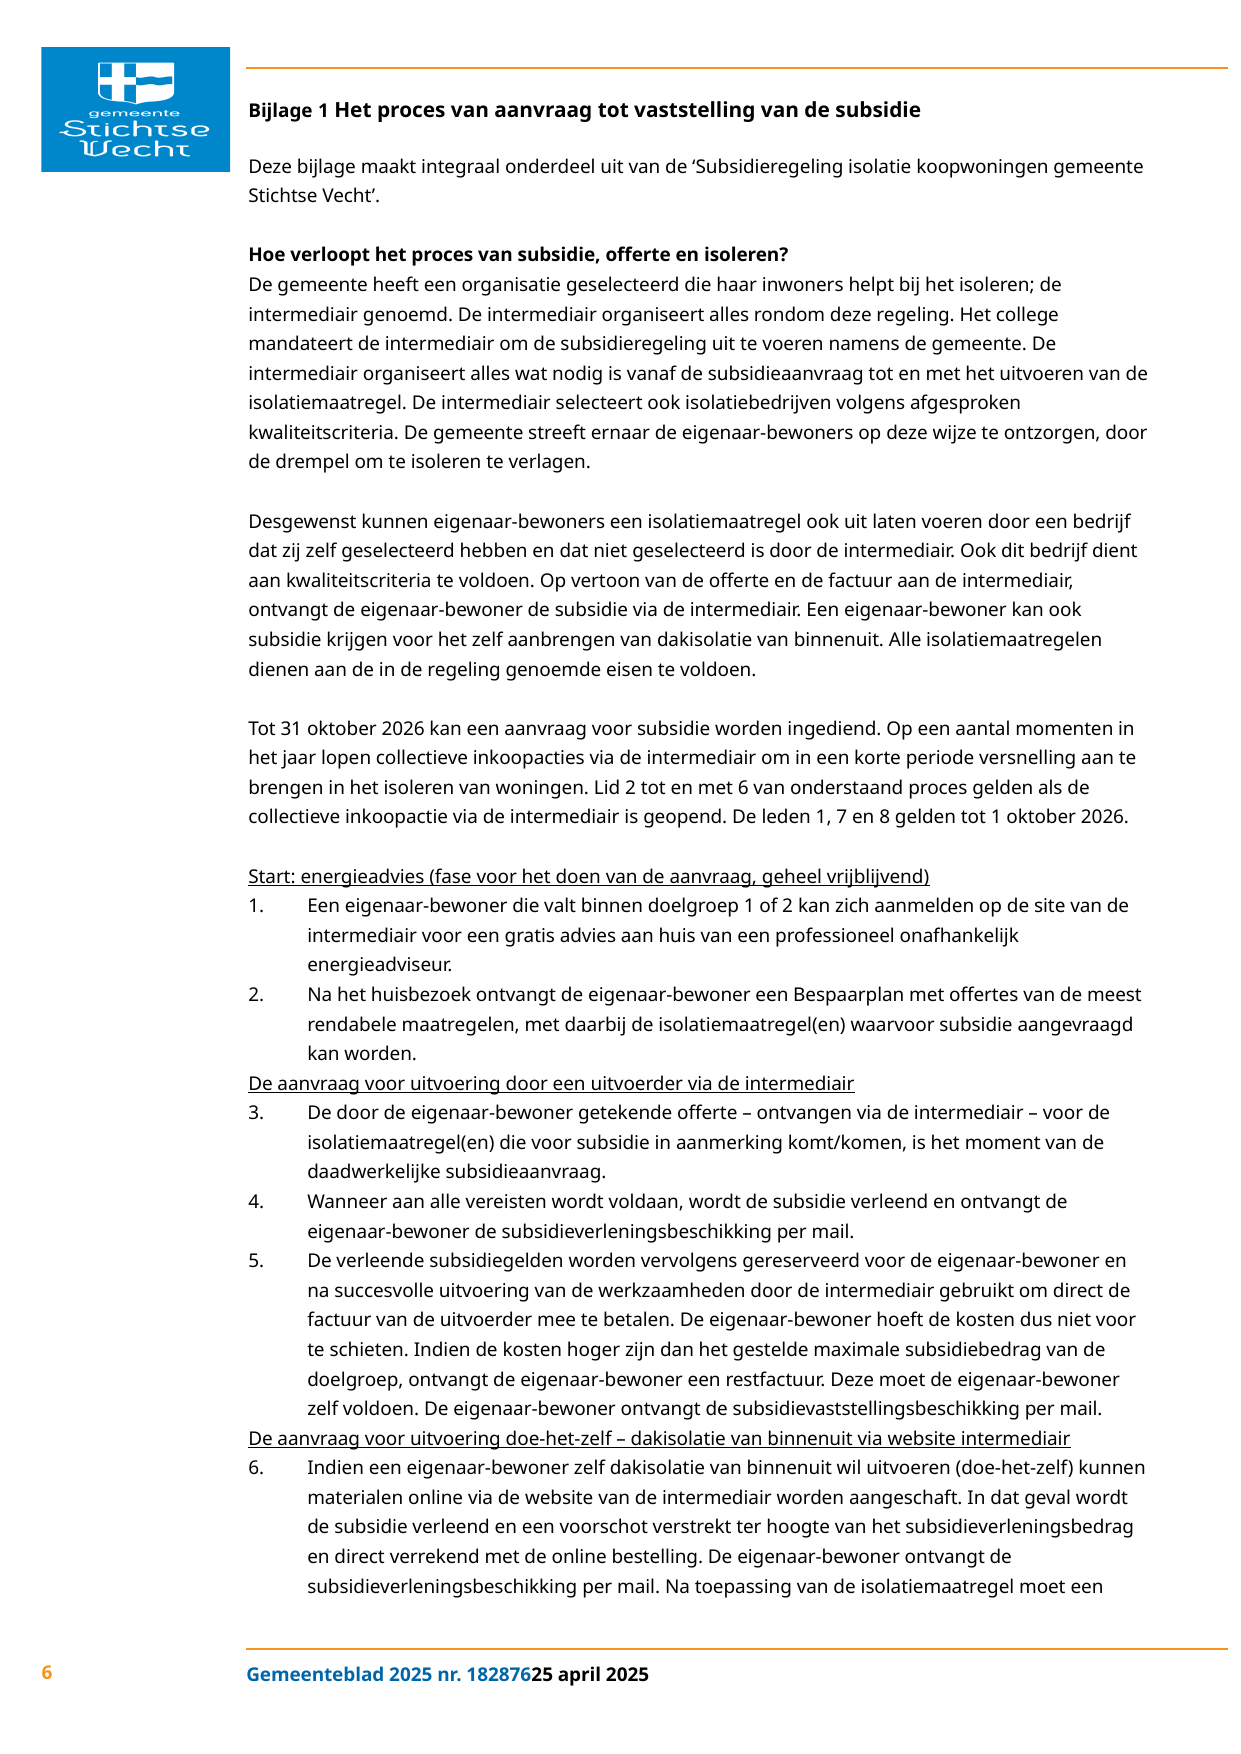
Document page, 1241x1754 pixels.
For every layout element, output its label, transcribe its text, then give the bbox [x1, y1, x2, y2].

text Bijlage 1 Het proces van aanvraag tot vaststelling van de subsidie [248, 95, 1152, 123]
list Na het huisbezoek ontvangt de eigenaar-bewoner een Bespaarplan met offertes van de meest rendabele maatregelen, met daarbij de isolatiemaatregel(en) waarvoor subsidie aangevraagd kan worden. [248, 981, 1152, 1066]
list De door de eigenaar-bewoner getekende offerte – ontvangen via de intermediair – voor de isolatiemaatregel(en) die voor subsidie in aanmerking komt/komen, is het moment van de daadwerkelijke subsidieaanvraag. [248, 1099, 1152, 1184]
text De aanvraag voor uitvoering door een uitvoerder via de intermediair [248, 1070, 1152, 1096]
picture [99, 63, 135, 101]
list De verleende subsidiegelden worden vervolgens gereserveerd voor de eigenaar-bewoner en na succesvolle uitvoering van de werkzaamheden door de intermediair gebruikt om direct de factuur van de uitvoerder mee te betalen. De eigenaar-bewoner hoeft de kosten dus niet voor te schieten. Indien de kosten hoger zijn dan het gestelde maximale subsidiebedrag van de doelgroep, ontvangt de eigenaar-bewoner een restfactuur. Deze moet de eigenaar-bewoner zelf voldoen. De eigenaar-bewoner ontvangt de subsidievaststellingsbeschikking per mail. [248, 1247, 1152, 1421]
list Een eigenaar-bewoner die valt binnen doelgroep 1 of 2 kan zich aanmelden op de site van de intermediair voor een gratis advies aan huis van een professioneel onafhankelijk energieadviseur. [248, 892, 1152, 977]
list Wanneer aan alle vereisten wordt voldaan, wordt de subsidie verleend en ontvangt de eigenaar-bewoner de subsidieverleningsbeschikking per mail. [248, 1188, 1152, 1244]
text Tot 31 oktober 2026 kan een aanvraag voor subsidie worden ingediend. Op een aantal momenten in het jaar lopen collectieve inkoopacties via de intermediair om in een korte periode versnelling aan te brengen in het isoleren van woningen. Lid 2 tot en met 6 van onderstaand proces gelden als de collectieve inkoopactie via de intermediair is geopend. De leden 1, 7 en 8 gelden tot 1 oktober 2026. [248, 715, 1152, 829]
list Indien een eigenaar-bewoner zelf dakisolatie van binnenuit wil uitvoeren (doe-het-zelf) kunnen materialen online via de website van de intermediair worden aangeschaft. In dat geval wordt de subsidie verleend en een voorschot verstrekt ter hoogte van het subsidieverleningsbedrag en direct verrekend met de online bestelling. De eigenaar-bewoner ontvangt de subsidieverleningsbeschikking per mail. Na toepassing van de isolatiemaatregel moet een [248, 1454, 1152, 1599]
picture [137, 63, 174, 103]
text Deze bijlage maakt integraal onderdeel uit van de ‘Subsidieregeling isolatie koopwoningen gemeente Stichtse Vecht’. [248, 153, 1152, 208]
text Start: energieadvies (fase voor het doen van de aanvraag, geheel vrijblijvend) [248, 863, 1152, 889]
text De aanvraag voor uitvoering doe-het-zelf – dakisolatie van binnenuit via website intermediair [248, 1425, 1152, 1451]
text Desgewenst kunnen eigenaar-bewoners een isolatiemaatregel ook uit laten voeren door een bedrijf dat zij zelf geselecteerd hebben en dat niet geselecteerd is door de intermediair. Ook dit bedrijf dient aan kwaliteitscriteria te voldoen. Op vertoon van de offerte en de factuur aan de intermediair, ontvangt de eigenaar-bewoner de subsidie via de intermediair. Een eigenaar-bewoner kan ook subsidie krijgen voor het zelf aanbrengen van dakisolatie van binnenuit. Alle isolatiemaatregelen dienen aan de in de regeling genoemde eisen te voldoen. [248, 508, 1152, 682]
text De gemeente heeft een organisatie geselecteerd die haar inwoners helpt bij het isoleren; de intermediair genoemd. De intermediair organiseert alles rondom deze regeling. Het college mandateert de intermediair om de subsidieregeling uit te voeren namens de gemeente. De intermediair organiseert alles wat nodig is vanaf de subsidieaanvraag tot en met het uitvoeren van de isolatiemaatregel. De intermediair selecteert ook isolatiebedrijven volgens afgesproken kwaliteitscriteria. De gemeente streeft ernaar de eigenaar-bewoners op deze wijze te ontzorgen, door de drempel om te isoleren te verlagen. [248, 271, 1152, 474]
text Hoe verloopt het proces van subsidie, offerte en isoleren? [248, 242, 1152, 267]
